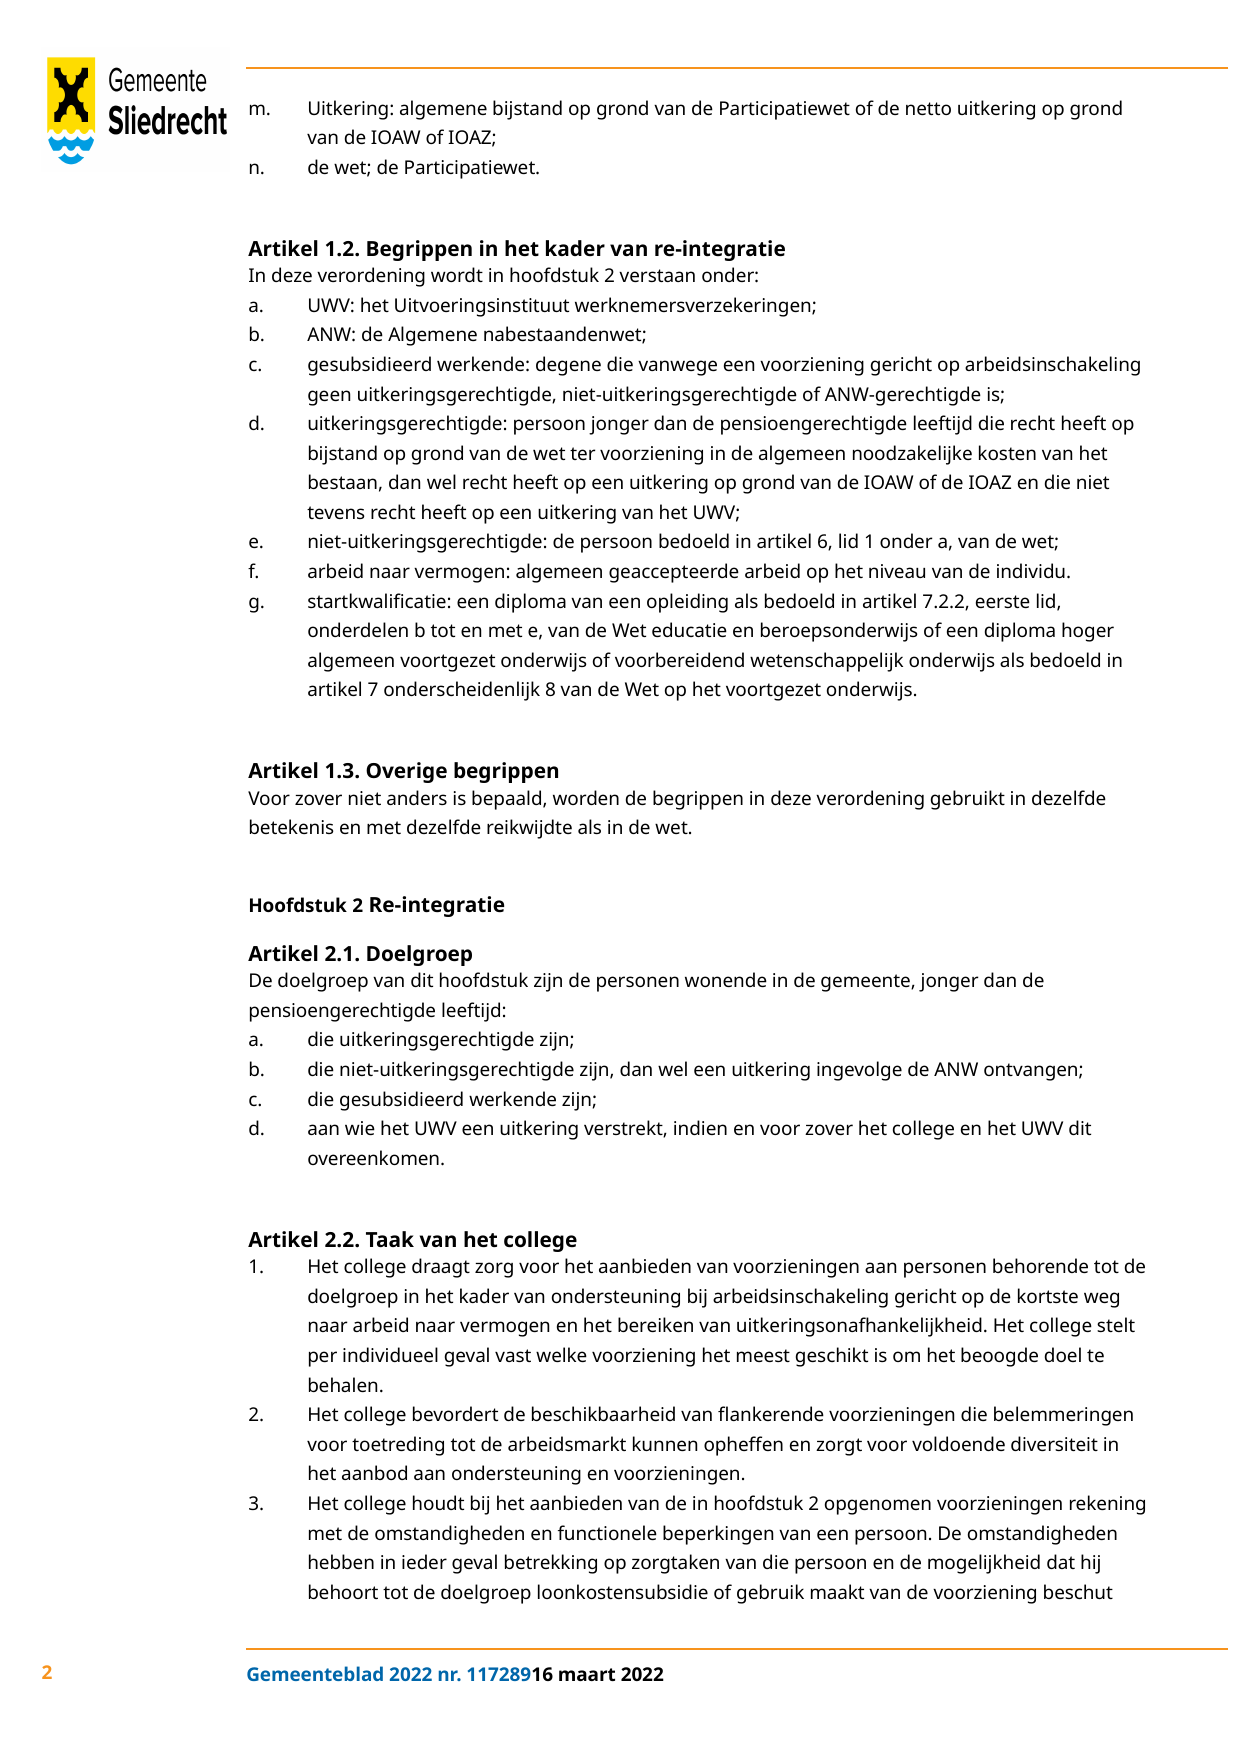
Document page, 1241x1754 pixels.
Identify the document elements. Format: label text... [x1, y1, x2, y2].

list startkwalificatie: een diploma van een opleiding als bedoeld in artikel 7.2.2, eerste lid, onderdelen b tot en met e, van de Wet educatie en beroepsonderwijs of een diploma hoger algemeen voortgezet onderwijs of voorbereidend wetenschappelijk onderwijs als bedoeld in artikel 7 onderscheidenlijk 8 van de Wet op het voortgezet onderwijs. [248, 588, 1152, 702]
list Het college draagt zorg voor het aanbieden van voorzieningen aan personen behorende tot de doelgroep in het kader van ondersteuning bij arbeidsinschakeling gericht op de kortste weg naar arbeid naar vermogen en het bereiken van uitkeringsonafhankelijkheid. Het college stelt per individueel geval vast welke voorziening het meest geschikt is om het beoogde doel te behalen. [248, 1253, 1152, 1397]
text Artikel 2.1. Doelgroep [248, 939, 1152, 967]
text De doelgroep van dit hoofdstuk zijn de personen wonende in de gemeente, jonger dan de pensioengerechtigde leeftijd: [248, 967, 1152, 1023]
text Voor zover niet anders is bepaald, worden de begrippen in deze verordening gebruikt in dezelfde betekenis en met dezelfde reikwijdte als in de wet. [248, 785, 1152, 840]
list gesubsidieerd werkende: degene die vanwege een voorziening gericht op arbeidsinschakeling geen uitkeringsgerechtigde, niet-uitkeringsgerechtigde of ANW-gerechtigde is; [248, 351, 1152, 406]
list de wet; de Participatiewet. [248, 154, 1152, 180]
list die niet-uitkeringsgerechtigde zijn, dan wel een uitkering ingevolge de ANW ontvangen; [248, 1056, 1152, 1082]
text Hoofdstuk 2 Re-integratie [248, 890, 1152, 918]
text Artikel 2.2. Taak van het college [248, 1225, 1152, 1253]
list uitkeringsgerechtigde: persoon jonger dan de pensioengerechtigde leeftijd die recht heeft op bijstand op grond van de wet ter voorziening in de algemeen noodzakelijke kosten van het bestaan, dan wel recht heeft op een uitkering op grond van de IOAW of de IOAZ en die niet tevens recht heeft op een uitkering van het UWV; [248, 410, 1152, 525]
list ANW: de Algemene nabestaandenwet; [248, 322, 1152, 347]
picture [41, 47, 231, 172]
text In deze verordening wordt in hoofdstuk 2 verstaan onder: [248, 262, 1152, 288]
list Uitkering: algemene bijstand op grond van de Participatiewet of de netto uitkering op grond van de IOAW of IOAZ; [248, 95, 1152, 150]
list die uitkeringsgerechtigde zijn; [248, 1027, 1152, 1052]
list UWV: het Uitvoeringsinstituut werknemersverzekeringen; [248, 292, 1152, 318]
list niet-uitkeringsgerechtigde: de persoon bedoeld in artikel 6, lid 1 onder a, van de wet; [248, 529, 1152, 554]
text Artikel 1.3. Overige begrippen [248, 757, 1152, 785]
list aan wie het UWV een uitkering verstrekt, indien en voor zover het college en het UWV dit overeenkomen. [248, 1115, 1152, 1171]
list arbeid naar vermogen: algemeen geaccepteerde arbeid op het niveau van de individu. [248, 558, 1152, 584]
list die gesubsidieerd werkende zijn; [248, 1086, 1152, 1112]
list Het college bevordert de beschikbaarheid van flankerende voorzieningen die belemmeringen voor toetreding tot de arbeidsmarkt kunnen opheffen en zorgt voor voldoende diversiteit in het aanbod aan ondersteuning en voorzieningen. [248, 1401, 1152, 1486]
text Artikel 1.2. Begrippen in het kader van re-integratie [248, 234, 1152, 262]
list Het college houdt bij het aanbieden van de in hoofdstuk 2 opgenomen voorzieningen rekening met de omstandigheden en functionele beperkingen van een persoon. De omstandigheden hebben in ieder geval betrekking op zorgtaken van die persoon en de mogelijkheid dat hij behoort tot de doelgroep loonkostensubsidie of gebruik maakt van de voorziening beschut [248, 1490, 1152, 1604]
